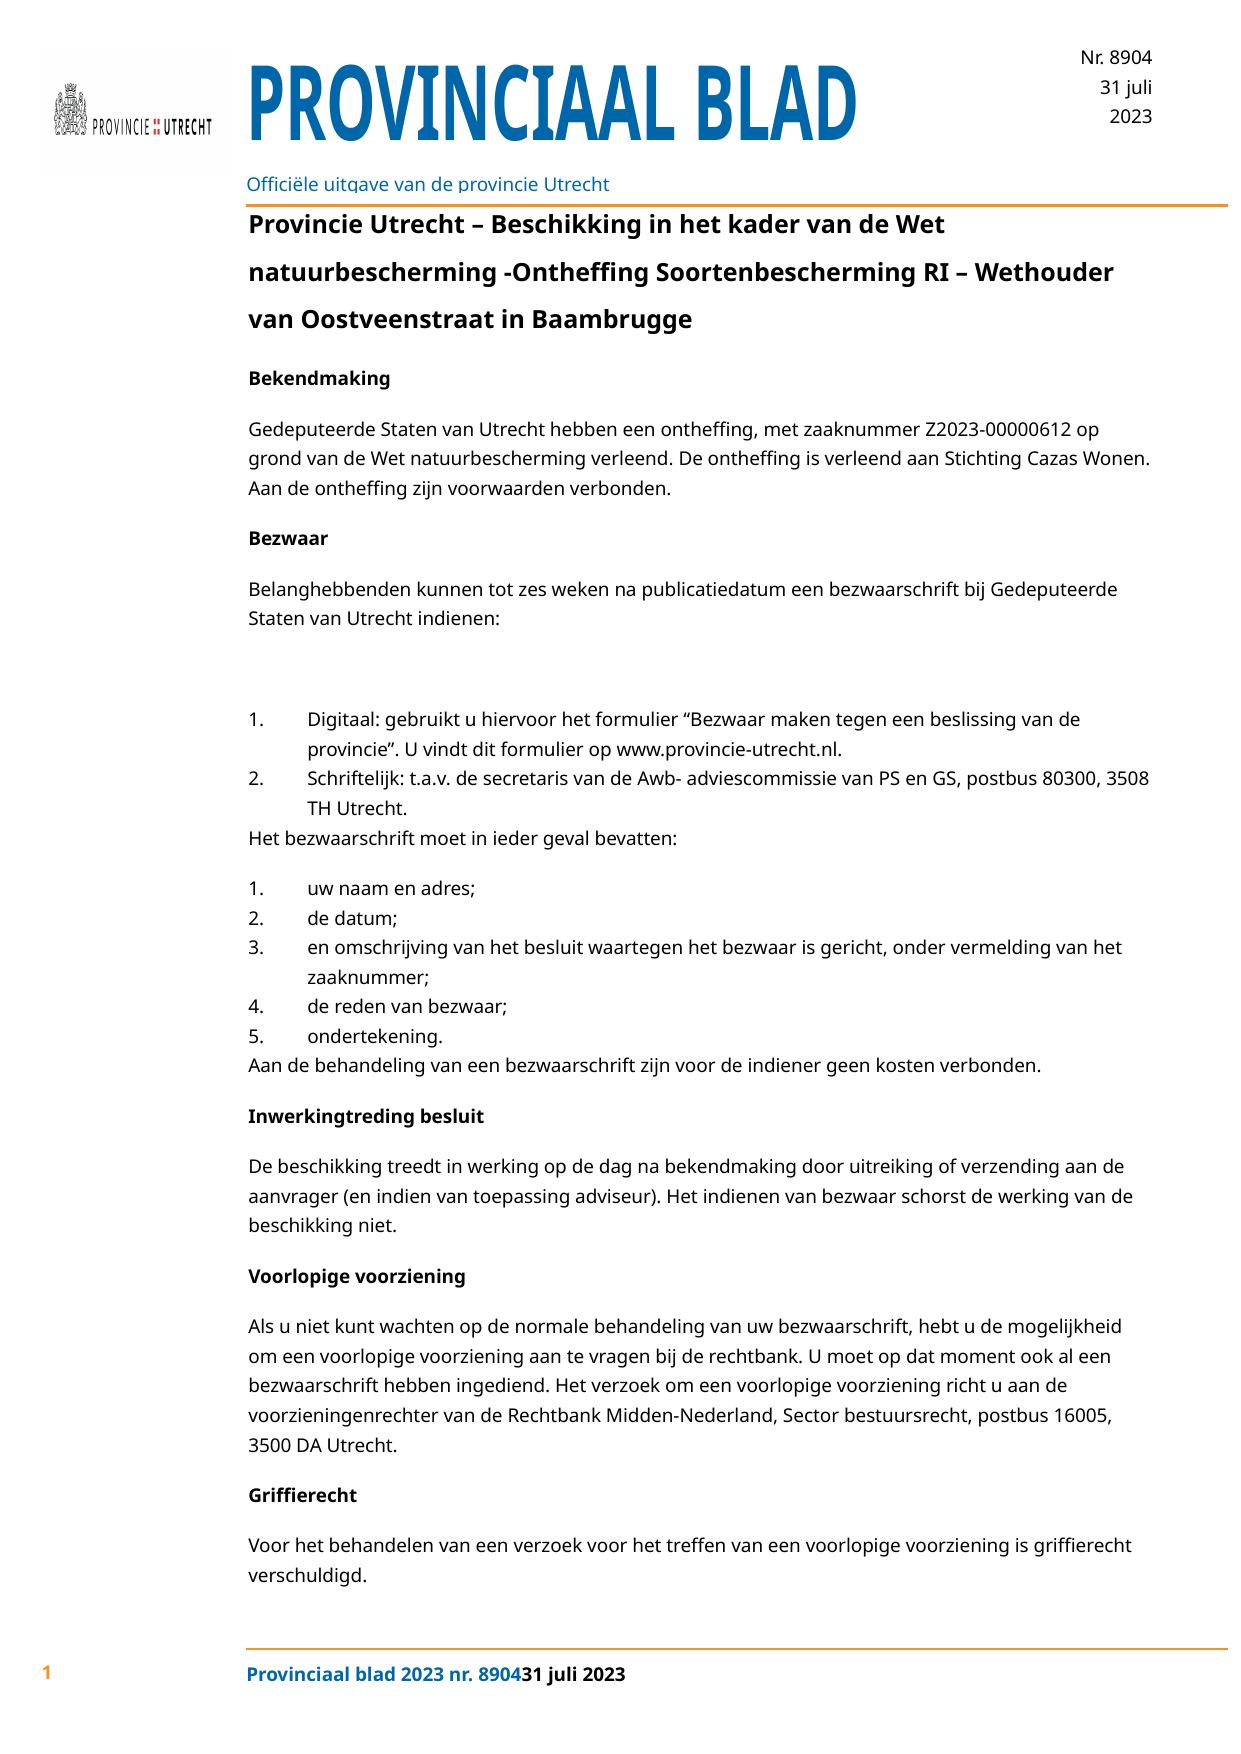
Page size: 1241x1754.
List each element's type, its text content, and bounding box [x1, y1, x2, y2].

text Provincie Utrecht – Beschikking in het kader van de Wet natuurbescherming -Ontheffing Soortenbescherming RI – Wethouder van Oostveenstraat in Baambrugge [248, 207, 1152, 336]
text Inwerkingtreding besluit [248, 1103, 1152, 1129]
text Het bezwaarschrift moet in ieder geval bevatten: [248, 825, 1152, 850]
list en omschrijving van het besluit waartegen het bezwaar is gericht, onder vermelding van het zaaknummer; [248, 934, 1152, 989]
list Schriftelijk: t.a.v. de secretaris van de Awb- adviescommissie van PS en GS, postbus 80300, 3508 TH Utrecht. [248, 766, 1152, 821]
text Griffierecht [248, 1482, 1152, 1508]
text Voorlopige voorziening [248, 1263, 1152, 1289]
text Als u niet kunt wachten op de normale behandeling van uw bezwaarschrift, hebt u de mogelijkheid om een voorlopige voorziening aan te vragen bij de rechtbank. U moet op dat moment ook al een bezwaarschrift hebben ingediend. Het verzoek om een voorlopige voorziening richt u aan de voorzieningenrechter van de Rechtbank Midden-Nederland, Sector bestuursrecht, postbus 16005, 3500 DA Utrecht. [248, 1313, 1152, 1457]
list ondertekening. [248, 1023, 1152, 1049]
text De beschikking treedt in werking op de dag na bekendmaking door uitreiking of verzending aan de aanvrager (en indien van toepassing adviseur). Het indienen van bezwaar schorst de werking van de beschikking niet. [248, 1153, 1152, 1238]
text Bekendmaking [248, 366, 1152, 391]
list uw naam en adres; [248, 875, 1152, 901]
text Aan de behandeling van een bezwaarschrift zijn voor de indiener geen kosten verbonden. [248, 1053, 1152, 1078]
list de reden van bezwaar; [248, 993, 1152, 1019]
list Digitaal: gebruikt u hiervoor het formulier “Bezwaar maken tegen een beslissing van de provincie”. U vindt dit formulier op www.provincie-utrecht.nl. [248, 706, 1152, 762]
picture [41, 47, 231, 172]
text Bezwaar [248, 526, 1152, 551]
text Belanghebbenden kunnen tot zes weken na publicatiedatum een bezwaarschrift bij Gedeputeerde Staten van Utrecht indienen: [248, 576, 1152, 631]
list de datum; [248, 905, 1152, 930]
text Voor het behandelen van een verzoek voor het treffen van een voorlopige voorziening is griffierecht verschuldigd. [248, 1533, 1152, 1588]
text Gedeputeerde Staten van Utrecht hebben een ontheffing, met zaaknummer Z2023-00000612 op grond van de Wet natuurbescherming verleend. De ontheffing is verleend aan Stichting Cazas Wonen. Aan de ontheffing zijn voorwaarden verbonden. [248, 416, 1152, 501]
